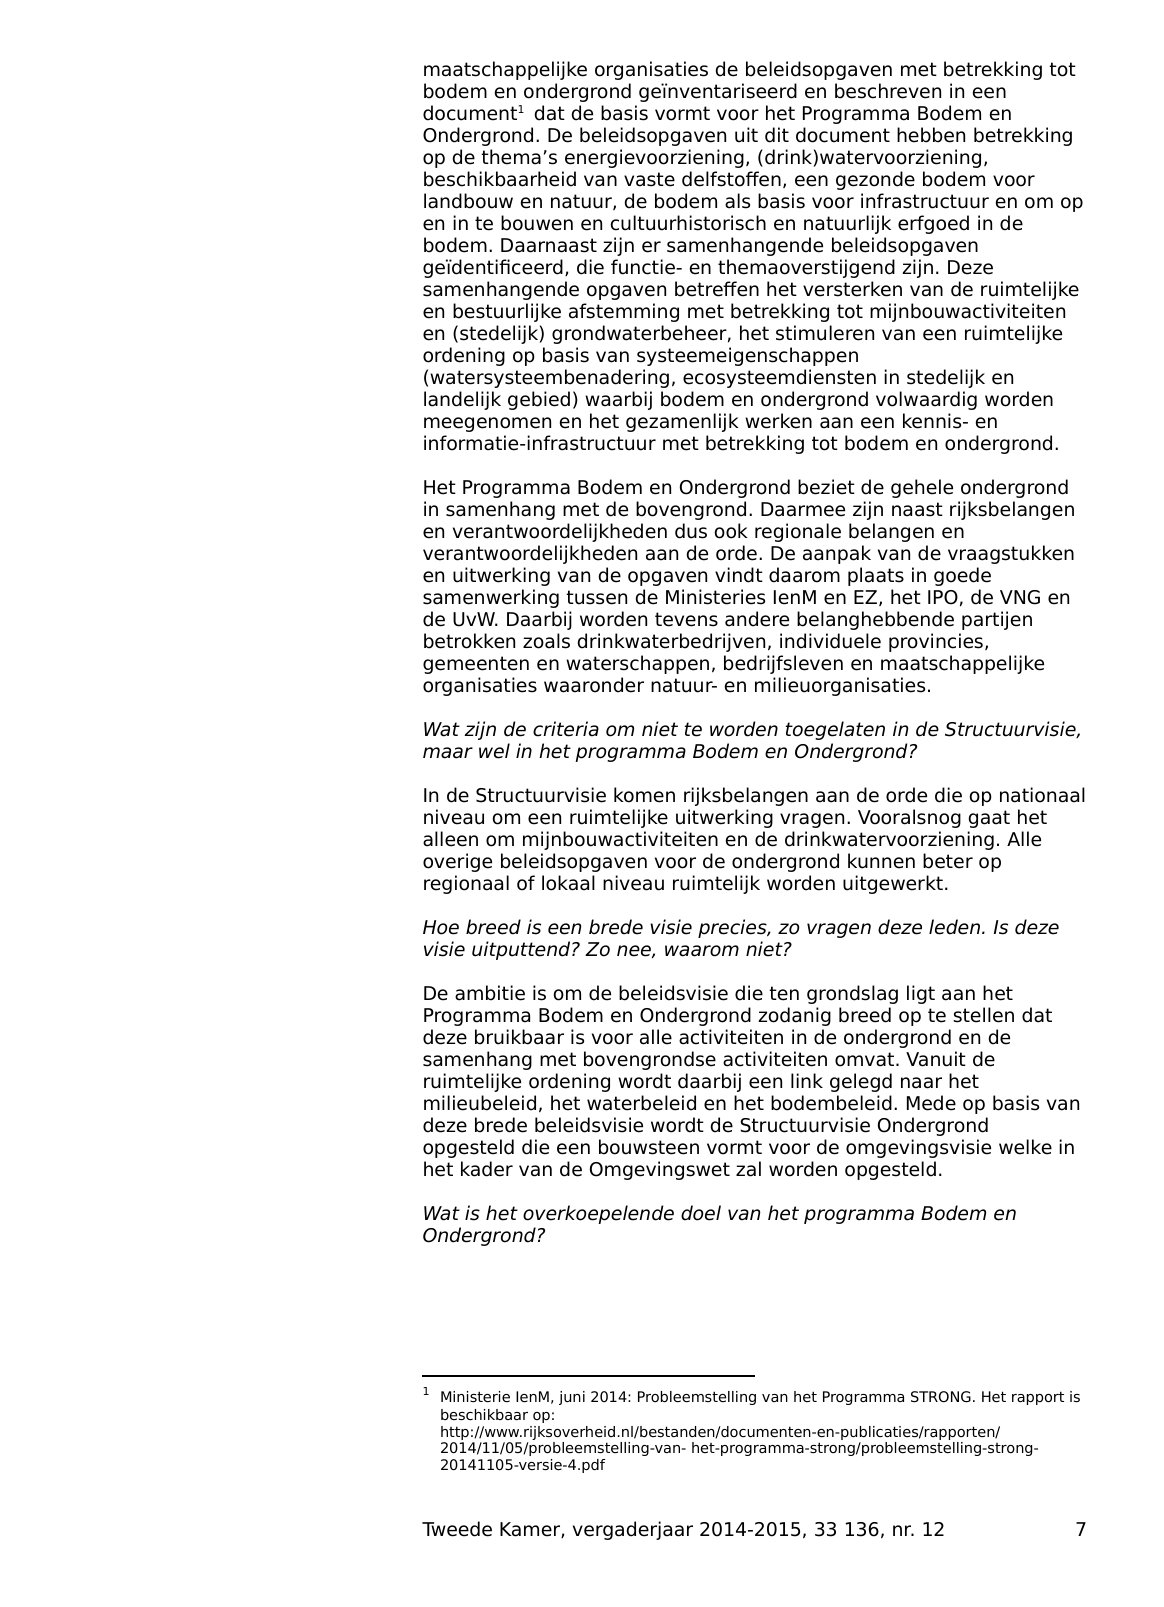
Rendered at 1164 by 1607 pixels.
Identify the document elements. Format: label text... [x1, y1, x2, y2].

text De ambitie is om de beleidsvisie die ten grondslag ligt aan het Programma Bodem en Ondergrond zodanig breed op te stellen dat deze bruikbaar is voor alle activiteiten in de ondergrond en de samenhang met bovengrondse activiteiten omvat. Vanuit de ruimtelijke ordening wordt daarbij een link gelegd naar het milieubeleid, het waterbeleid en het bodembeleid. Mede op basis van deze brede beleidsvisie wordt de Structuurvisie Ondergrond opgesteld die een bouwsteen vormt voor de omgevingsvisie welke in het kader van de Omgevingswet zal worden opgesteld. [422, 983, 1087, 1181]
text maatschappelijke organisaties de beleidsopgaven met betrekking tot bodem en ondergrond geïnventariseerd en beschreven in een document dat de basis vormt voor het Programma Bodem en Ondergrond. De beleidsopgaven uit dit document hebben betrekking op de thema’s energievoorziening, (drink)watervoorziening, beschikbaarheid van vaste delfstoffen, een gezonde bodem voor landbouw en natuur, de bodem als basis voor infrastructuur en om op en in te bouwen en cultuurhistorisch en natuurlijk erfgoed in de bodem. Daarnaast zijn er samenhangende beleidsopgaven geïdentificeerd, die functie- en themaoverstijgend zijn. Deze samenhangende opgaven betreffen het versterken van de ruimtelijke en bestuurlijke afstemming met betrekking tot mijnbouwactiviteiten en (stedelijk) grondwaterbeheer, het stimuleren van een ruimtelijke ordening op basis van systeemeigenschappen (watersysteembenadering, ecosysteemdiensten in stedelijk en landelijk gebied) waarbij bodem en ondergrond volwaardig worden meegenomen en het gezamenlijk werken aan een kennis- en informatie-infrastructuur met betrekking tot bodem en ondergrond. [422, 59, 1087, 455]
text Wat zijn de criteria om niet te worden toegelaten in de Structuurvisie, maar wel in het programma Bodem en Ondergrond? [422, 719, 1087, 763]
text Ministerie IenM, juni 2014: Probleemstelling van het Programma STRONG. Het rapport is beschikbaar op: http://www.rijksoverheid.nl/bestanden/documenten-en-publicaties/rapporten/2014/11/05/probleemstelling-van- het-programma-strong/probleemstelling-strong-20141105-versie-4.pdf [422, 1385, 1087, 1474]
text Hoe breed is een brede visie precies, zo vragen deze leden. Is deze visie uitputtend? Zo nee, waarom niet? [422, 917, 1087, 961]
text Het Programma Bodem en Ondergrond beziet de gehele ondergrond in samenhang met de bovengrond. Daarmee zijn naast rijksbelangen en verantwoordelijkheden dus ook regionale belangen en verantwoordelijkheden aan de orde. De aanpak van de vraagstukken en uitwerking van de opgaven vindt daarom plaats in goede samenwerking tussen de Ministeries IenM en EZ, het IPO, de VNG en de UvW. Daarbij worden tevens andere belanghebbende partijen betrokken zoals drinkwaterbedrijven, individuele provincies, gemeenten en waterschappen, bedrijfsleven en maatschappelijke organisaties waaronder natuur- en milieuorganisaties. [422, 477, 1087, 697]
text In de Structuurvisie komen rijksbelangen aan de orde die op nationaal niveau om een ruimtelijke uitwerking vragen. Vooralsnog gaat het alleen om mijnbouwactiviteiten en de drinkwatervoorziening. Alle overige beleidsopgaven voor de ondergrond kunnen beter op regionaal of lokaal niveau ruimtelijk worden uitgewerkt. [422, 785, 1087, 895]
text Wat is het overkoepelende doel van het programma Bodem en Ondergrond? [422, 1203, 1087, 1247]
